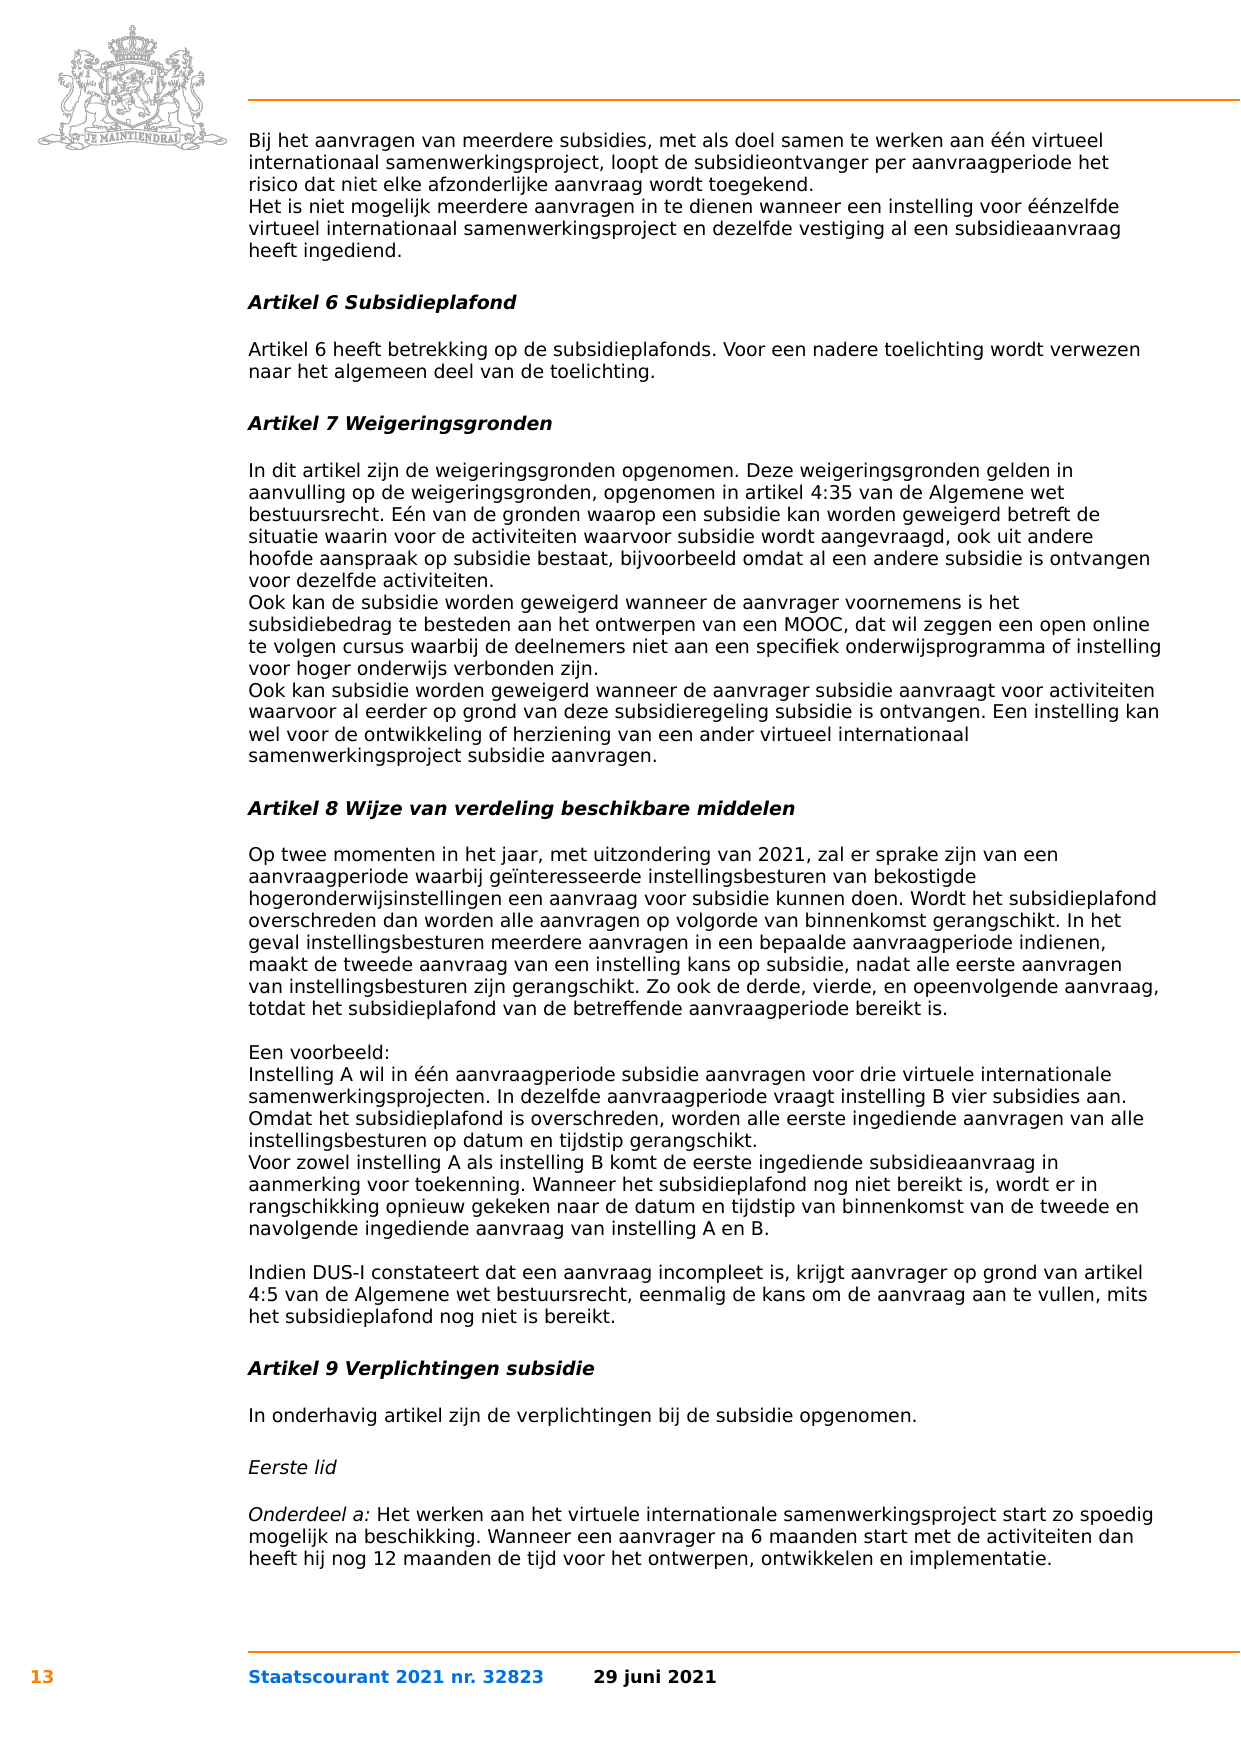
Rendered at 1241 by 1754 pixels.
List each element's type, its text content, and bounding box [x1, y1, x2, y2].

text Een voorbeeld: [248, 1042, 1163, 1064]
picture [38, 25, 227, 150]
text Instelling A wil in één aanvraagperiode subsidie aanvragen voor drie virtuele internationale samenwerkingsprojecten. In dezelfde aanvraagperiode vraagt instelling B vier subsidies aan. Omdat het subsidieplafond is overschreden, worden alle eerste ingediende aanvragen van alle instellingsbesturen op datum en tijdstip gerangschikt. [248, 1064, 1163, 1152]
subtitle Artikel 9 Verplichtingen subsidie [248, 1358, 1163, 1380]
subtitle Artikel 7 Weigeringsgronden [248, 413, 1163, 435]
subtitle Artikel 8 Wijze van verdeling beschikbare middelen [248, 797, 1163, 819]
text Bij het aanvragen van meerdere subsidies, met als doel samen te werken aan één virtueel internationaal samenwerkingsproject, loopt de subsidieontvanger per aanvraagperiode het risico dat niet elke afzonderlijke aanvraag wordt toegekend. [248, 130, 1163, 196]
text Onderdeel a: Het werken aan het virtuele internationale samenwerkingsproject start zo spoedig mogelijk na beschikking. Wanneer een aanvrager na 6 maanden start met de activiteiten dan heeft hij nog 12 maanden de tijd voor het ontwerpen, ontwikkelen en implementatie. [248, 1504, 1163, 1569]
text Ook kan de subsidie worden geweigerd wanneer de aanvrager voornemens is het subsidiebedrag te besteden aan het ontwerpen van een MOOC, dat wil zeggen een open online te volgen cursus waarbij de deelnemers niet aan een specifiek onderwijsprogramma of instelling voor hoger onderwijs verbonden zijn. [248, 592, 1163, 679]
text In onderhavig artikel zijn de verplichtingen bij de subsidie opgenomen. [248, 1405, 1163, 1427]
text Indien DUS-I constateert dat een aanvraag incompleet is, krijgt aanvrager op grond van artikel 4:5 van de Algemene wet bestuursrecht, eenmalig de kans om de aanvraag aan te vullen, mits het subsidieplafond nog niet is bereikt. [248, 1262, 1163, 1328]
text Op twee momenten in het jaar, met uitzondering van 2021, zal er sprake zijn van een aanvraagperiode waarbij geïnteresseerde instellingsbesturen van bekostigde hogeronderwijsinstellingen een aanvraag voor subsidie kunnen doen. Wordt het subsidieplafond overschreden dan worden alle aanvragen op volgorde van binnenkomst gerangschikt. In het geval instellingsbesturen meerdere aanvragen in een bepaalde aanvraagperiode indienen, maakt de tweede aanvraag van een instelling kans op subsidie, nadat alle eerste aanvragen van instellingsbesturen zijn gerangschikt. Zo ook de derde, vierde, en opeenvolgende aanvraag, totdat het subsidieplafond van de betreffende aanvraagperiode bereikt is. [248, 844, 1163, 1020]
subtitle Eerste lid [248, 1457, 1163, 1479]
text Ook kan subsidie worden geweigerd wanneer de aanvrager subsidie aanvraagt voor activiteiten waarvoor al eerder op grond van deze subsidieregeling subsidie is ontvangen. Een instelling kan wel voor de ontwikkeling of herziening van een ander virtueel internationaal samenwerkingsproject subsidie aanvragen. [248, 679, 1163, 767]
text Artikel 6 heeft betrekking op de subsidieplafonds. Voor een nadere toelichting wordt verwezen naar het algemeen deel van de toelichting. [248, 339, 1163, 383]
subtitle Artikel 6 Subsidieplafond [248, 292, 1163, 314]
text Voor zowel instelling A als instelling B komt de eerste ingediende subsidieaanvraag in aanmerking voor toekenning. Wanneer het subsidieplafond nog niet bereikt is, wordt er in rangschikking opnieuw gekeken naar de datum en tijdstip van binnenkomst van de tweede en navolgende ingediende aanvraag van instelling A en B. [248, 1152, 1163, 1240]
text Het is niet mogelijk meerdere aanvragen in te dienen wanneer een instelling voor éénzelfde virtueel internationaal samenwerkingsproject en dezelfde vestiging al een subsidieaanvraag heeft ingediend. [248, 196, 1163, 262]
text In dit artikel zijn de weigeringsgronden opgenomen. Deze weigeringsgronden gelden in aanvulling op de weigeringsgronden, opgenomen in artikel 4:35 van de Algemene wet bestuursrecht. Eén van de gronden waarop een subsidie kan worden geweigerd betreft de situatie waarin voor de activiteiten waarvoor subsidie wordt aangevraagd, ook uit andere hoofde aanspraak op subsidie bestaat, bijvoorbeeld omdat al een andere subsidie is ontvangen voor dezelfde activiteiten. [248, 460, 1163, 592]
